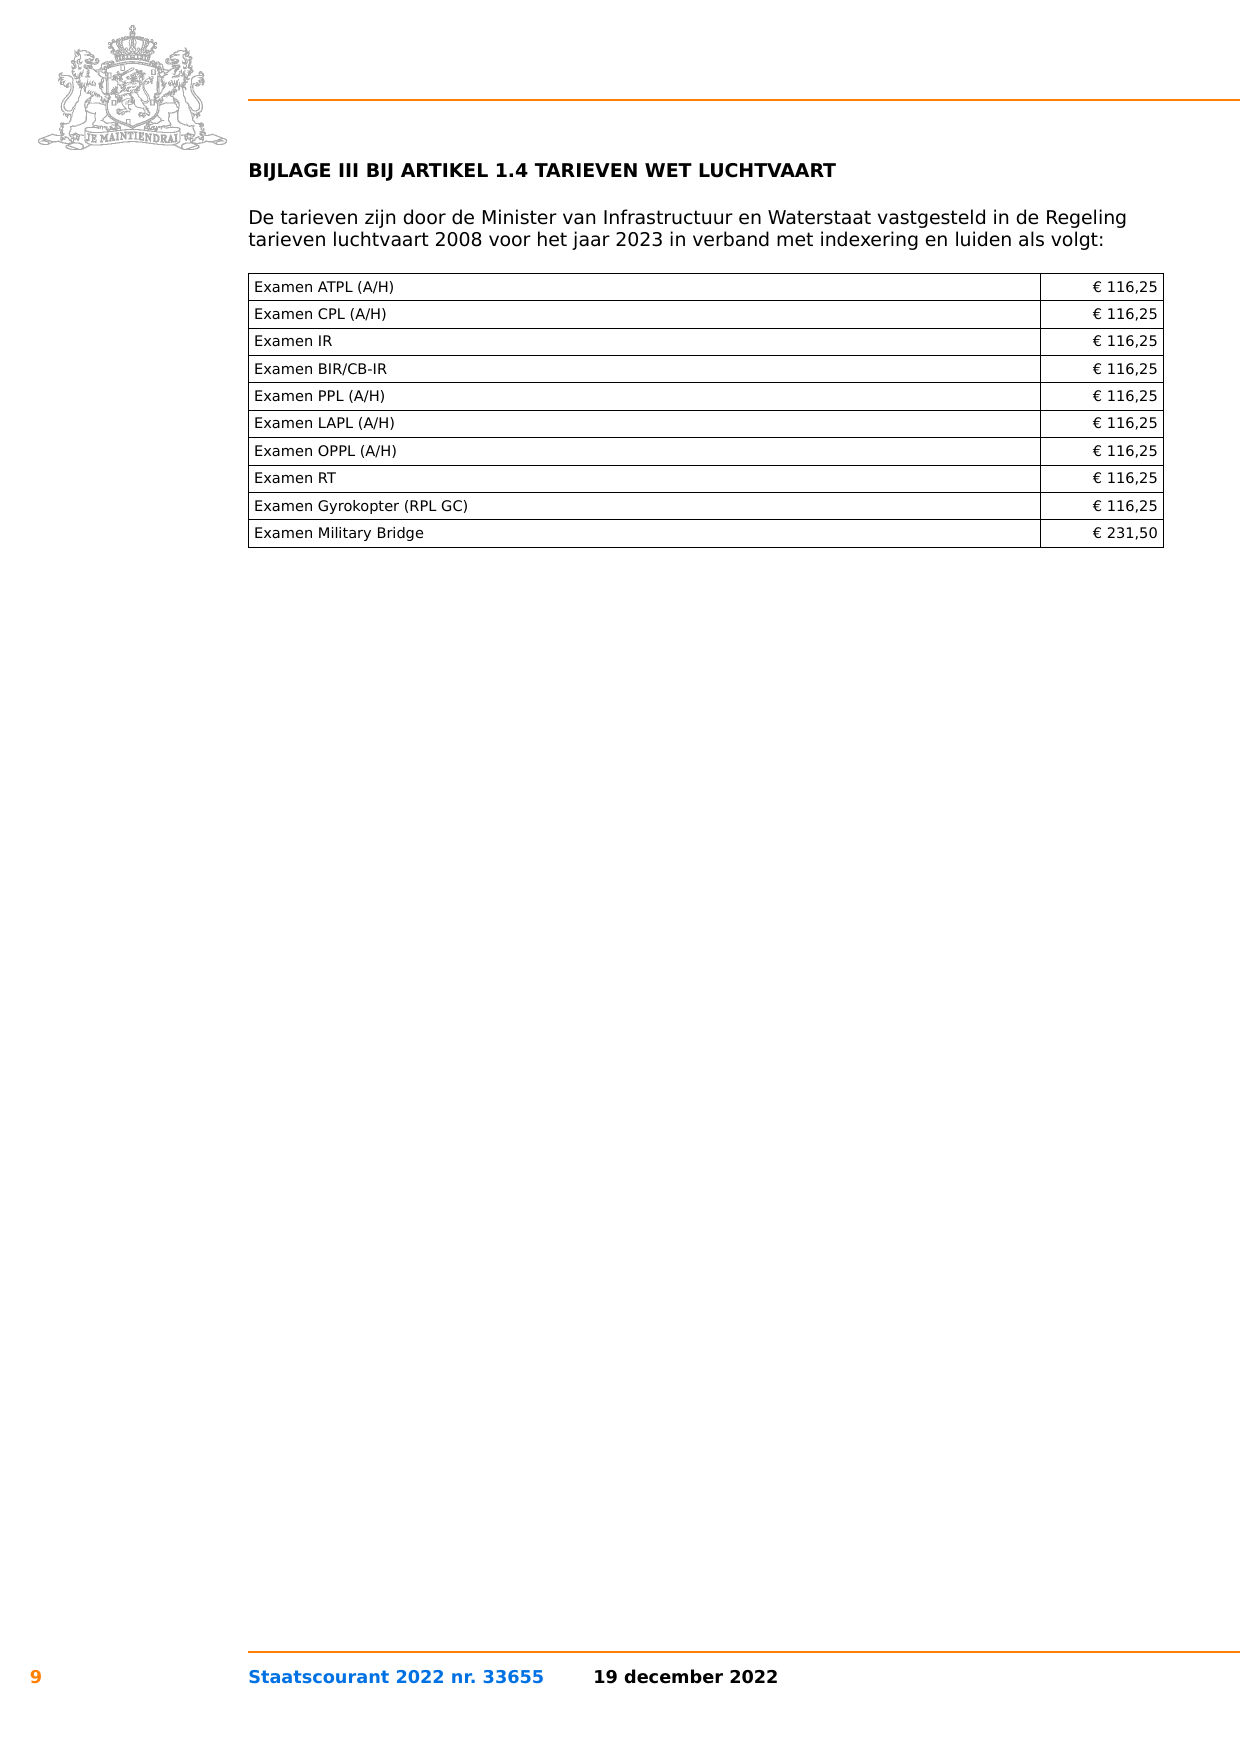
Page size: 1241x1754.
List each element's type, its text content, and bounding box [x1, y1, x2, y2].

table_cell Examen CPL (A/H) [249, 301, 1040, 327]
table_cell Examen OPPL (A/H) [249, 438, 1040, 464]
table_cell Examen PPL (A/H) [249, 383, 1040, 410]
table_cell € 116,25 [1041, 411, 1163, 437]
table_cell € 116,25 [1041, 383, 1163, 410]
table_header Examen ATPL (A/H) [249, 274, 1040, 300]
table_cell € 116,25 [1041, 466, 1163, 492]
table_cell Examen RT [249, 466, 1040, 492]
table_cell Examen LAPL (A/H) [249, 411, 1040, 437]
table_cell Examen Military Bridge [249, 520, 1040, 547]
table_cell € 116,25 [1041, 356, 1163, 382]
subtitle BIJLAGE III BIJ ARTIKEL 1.4 TARIEVEN WET LUCHTVAART [248, 160, 1163, 182]
table_cell Examen Gyrokopter (RPL GC) [249, 493, 1040, 519]
table_cell Examen IR [249, 329, 1040, 355]
table_cell € 116,25 [1041, 301, 1163, 327]
table_header € 116,25 [1041, 274, 1163, 300]
table_cell € 116,25 [1041, 329, 1163, 355]
table_cell € 116,25 [1041, 438, 1163, 464]
table_cell € 231,50 [1041, 520, 1163, 547]
table_cell € 116,25 [1041, 493, 1163, 519]
picture [38, 25, 227, 150]
table_cell Examen BIR/CB-IR [249, 356, 1040, 382]
text De tarieven zijn door de Minister van Infrastructuur en Waterstaat vastgesteld in de Regeling tarieven luchtvaart 2008 voor het jaar 2023 in verband met indexering en luiden als volgt: [248, 207, 1163, 251]
